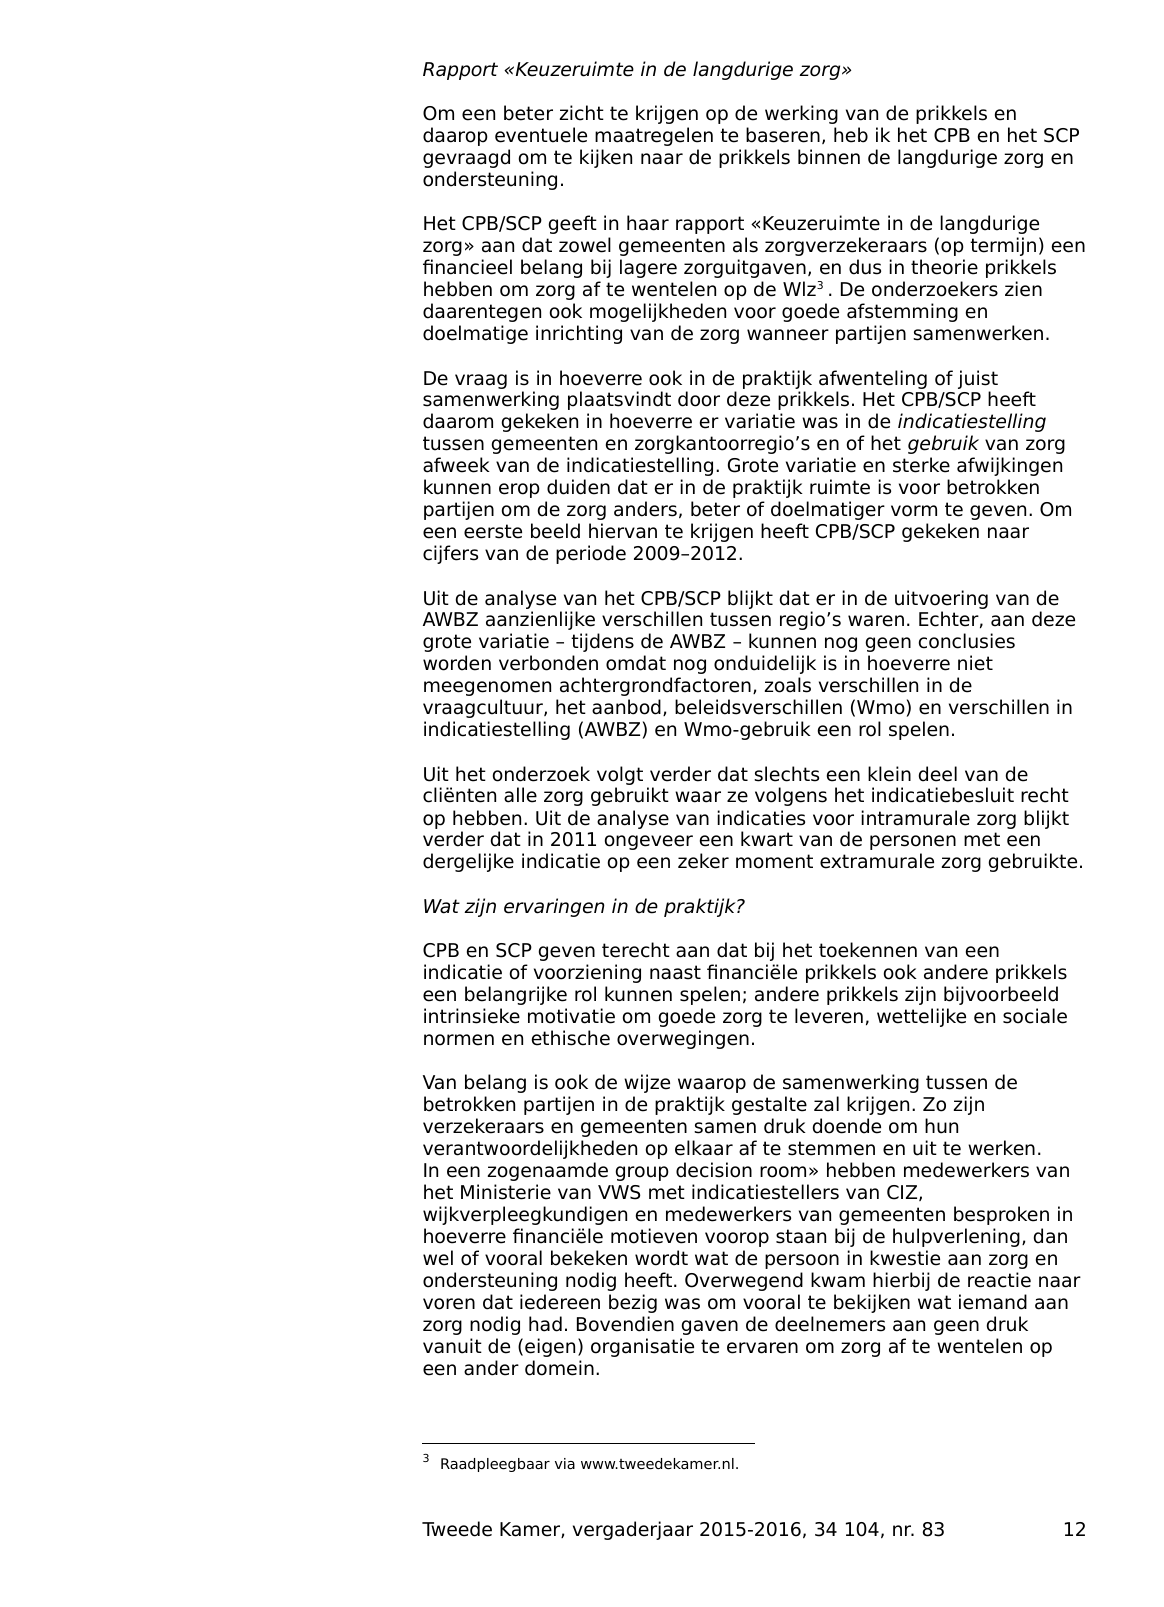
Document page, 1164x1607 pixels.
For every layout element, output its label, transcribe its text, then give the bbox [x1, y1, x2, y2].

text Uit de analyse van het CPB/SCP blijkt dat er in de uitvoering van de AWBZ aanzienlijke verschillen tussen regio’s waren. Echter, aan deze grote variatie – tijdens de AWBZ – kunnen nog geen conclusies worden verbonden omdat nog onduidelijk is in hoeverre niet meegenomen achtergrondfactoren, zoals verschillen in de vraagcultuur, het aanbod, beleidsverschillen (Wmo) en verschillen in indicatiestelling (AWBZ) en Wmo-gebruik een rol spelen. [422, 587, 1087, 741]
text In een zogenaamde group decision room» hebben medewerkers van het Ministerie van VWS met indicatiestellers van CIZ, wijkverpleegkundigen en medewerkers van gemeenten besproken in hoeverre financiële motieven voorop staan bij de hulpverlening, dan wel of vooral bekeken wordt wat de persoon in kwestie aan zorg en ondersteuning nodig heeft. Overwegend kwam hierbij de reactie naar voren dat iedereen bezig was om vooral te bekijken wat iemand aan zorg nodig had. Bovendien gaven de deelnemers aan geen druk vanuit de (eigen) organisatie te ervaren om zorg af te wentelen op een ander domein. [422, 1160, 1087, 1379]
text De vraag is in hoeverre ook in de praktijk afwenteling of juist samenwerking plaatsvindt door deze prikkels. Het CPB/SCP heeft daarom gekeken in hoeverre er variatie was in de indicatiestelling tussen gemeenten en zorgkantoorregio’s en of het gebruik van zorg afweek van de indicatiestelling. Grote variatie en sterke afwijkingen kunnen erop duiden dat er in de praktijk ruimte is voor betrokken partijen om de zorg anders, beter of doelmatiger vorm te geven. Om een eerste beeld hiervan te krijgen heeft CPB/SCP gekeken naar cijfers van de periode 2009–2012. [422, 367, 1087, 565]
subtitle Wat zijn ervaringen in de praktijk? [422, 896, 1087, 917]
text Het CPB/SCP geeft in haar rapport «Keuzeruimte in de langdurige zorg» aan dat zowel gemeenten als zorgverzekeraars (op termijn) een financieel belang bij lagere zorguitgaven, en dus in theorie prikkels hebben om zorg af te wentelen op de Wlz. De onderzoekers zien daarentegen ook mogelijkheden voor goede afstemming en doelmatige inrichting van de zorg wanneer partijen samenwerken. [422, 213, 1087, 345]
text Uit het onderzoek volgt verder dat slechts een klein deel van de cliënten alle zorg gebruikt waar ze volgens het indicatiebesluit recht op hebben. Uit de analyse van indicaties voor intramurale zorg blijkt verder dat in 2011 ongeveer een kwart van de personen met een dergelijke indicatie op een zeker moment extramurale zorg gebruikte. [422, 763, 1087, 873]
text Om een beter zicht te krijgen op de werking van de prikkels en daarop eventuele maatregelen te baseren, heb ik het CPB en het SCP gevraagd om te kijken naar de prikkels binnen de langdurige zorg en ondersteuning. [422, 103, 1087, 191]
text Van belang is ook de wijze waarop de samenwerking tussen de betrokken partijen in de praktijk gestalte zal krijgen. Zo zijn verzekeraars en gemeenten samen druk doende om hun verantwoordelijkheden op elkaar af te stemmen en uit te werken. [422, 1072, 1087, 1160]
text Raadpleegbaar via www.tweedekamer.nl. [422, 1452, 1087, 1474]
text CPB en SCP geven terecht aan dat bij het toekennen van een indicatie of voorziening naast financiële prikkels ook andere prikkels een belangrijke rol kunnen spelen; andere prikkels zijn bijvoorbeeld intrinsieke motivatie om goede zorg te leveren, wettelijke en sociale normen en ethische overwegingen. [422, 940, 1087, 1049]
subtitle Rapport «Keuzeruimte in de langdurige zorg» [422, 59, 1087, 81]
